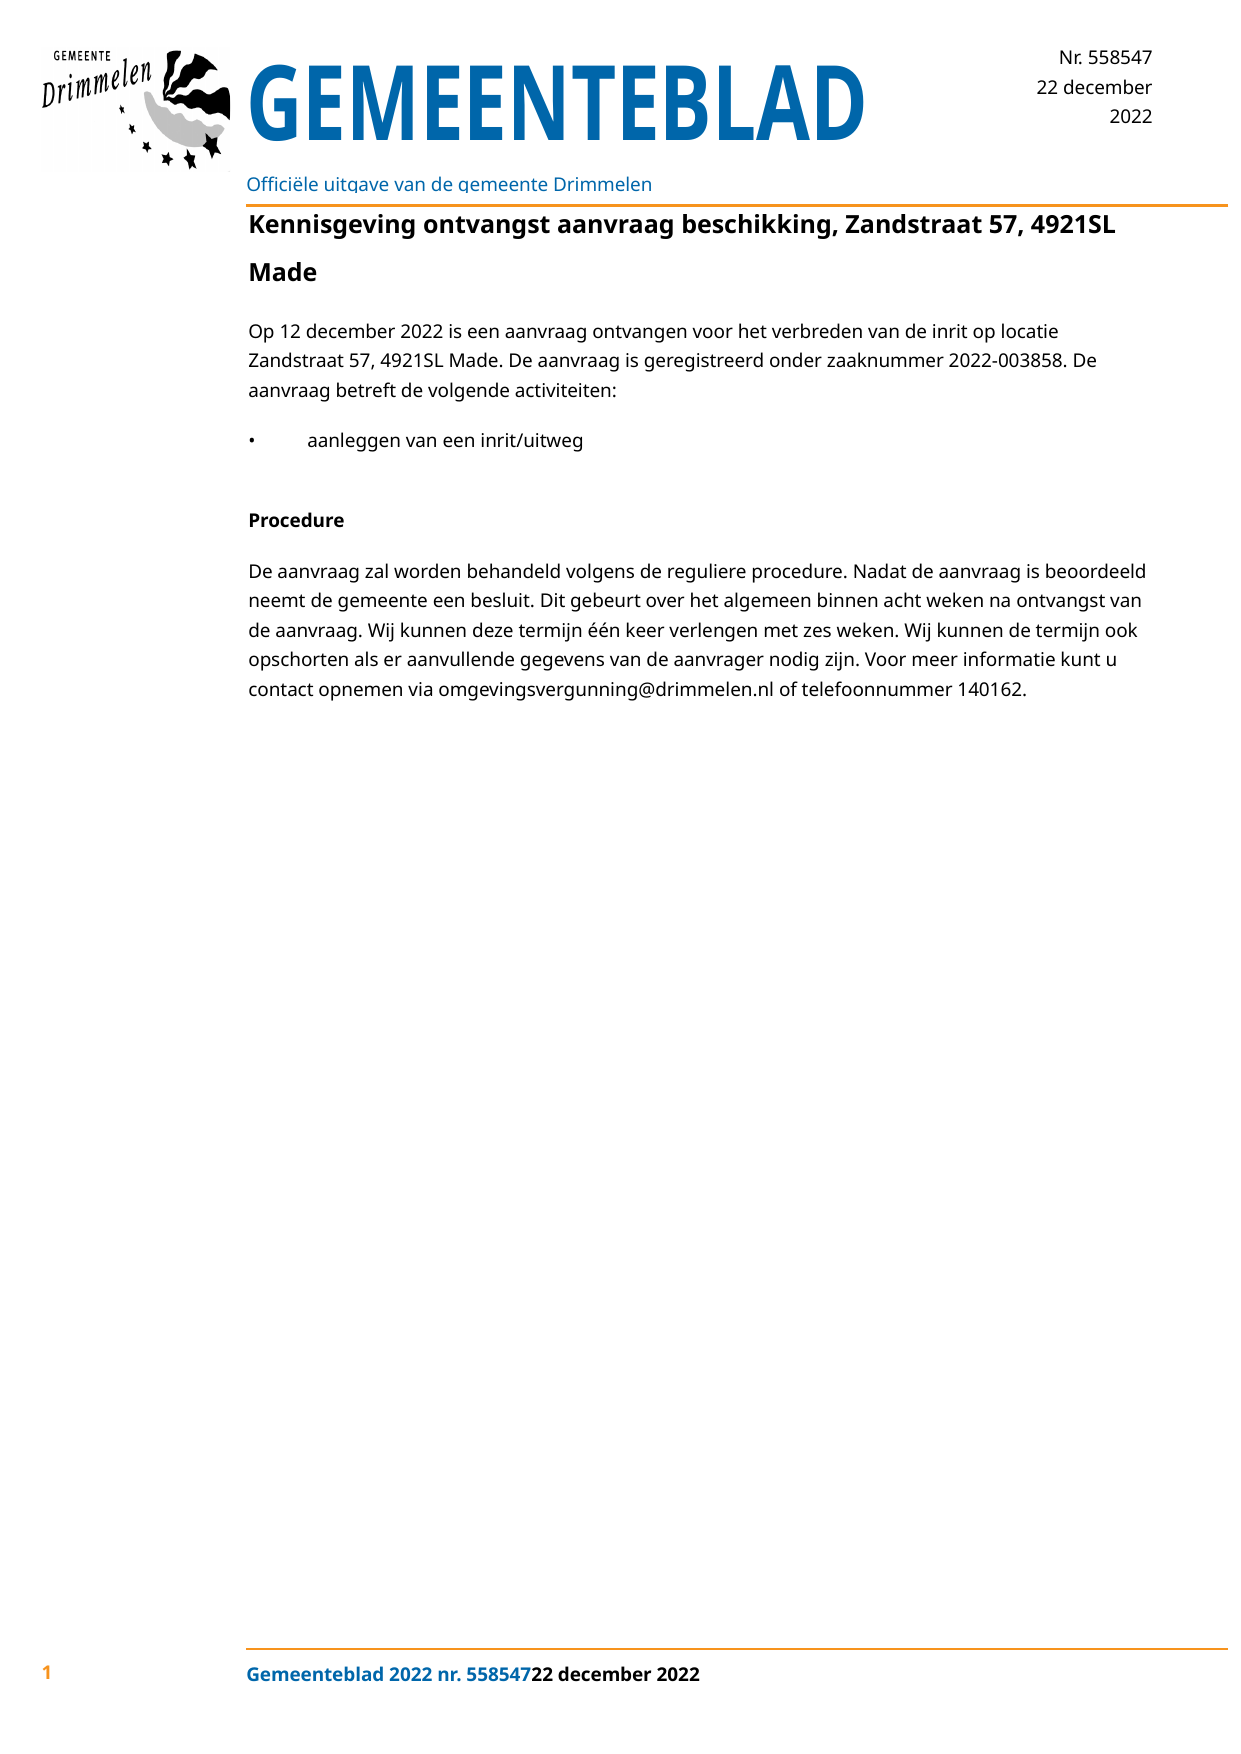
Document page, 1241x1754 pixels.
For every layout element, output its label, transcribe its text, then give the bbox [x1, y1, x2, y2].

text Kennisgeving ontvangst aanvraag beschikking, Zandstraat 57, 4921SL Made [248, 207, 1152, 288]
text Procedure [248, 507, 1152, 533]
text Op 12 december 2022 is een aanvraag ontvangen voor het verbreden van de inrit op locatie Zandstraat 57, 4921SL Made. De aanvraag is geregistreerd onder zaaknummer 2022-003858. De aanvraag betreft de volgende activiteiten: [248, 318, 1152, 403]
picture [41, 47, 231, 172]
list aanleggen van een inrit/uitweg [248, 427, 1152, 453]
text De aanvraag zal worden behandeld volgens de reguliere procedure. Nadat de aanvraag is beoordeeld neemt de gemeente een besluit. Dit gebeurt over het algemeen binnen acht weken na ontvangst van de aanvraag. Wij kunnen deze termijn één keer verlengen met zes weken. Wij kunnen de termijn ook opschorten als er aanvullende gegevens van de aanvrager nodig zijn. Voor meer informatie kunt u contact opnemen via omgevingsvergunning@drimmelen.nl of telefoonnummer 140162. [248, 558, 1152, 702]
